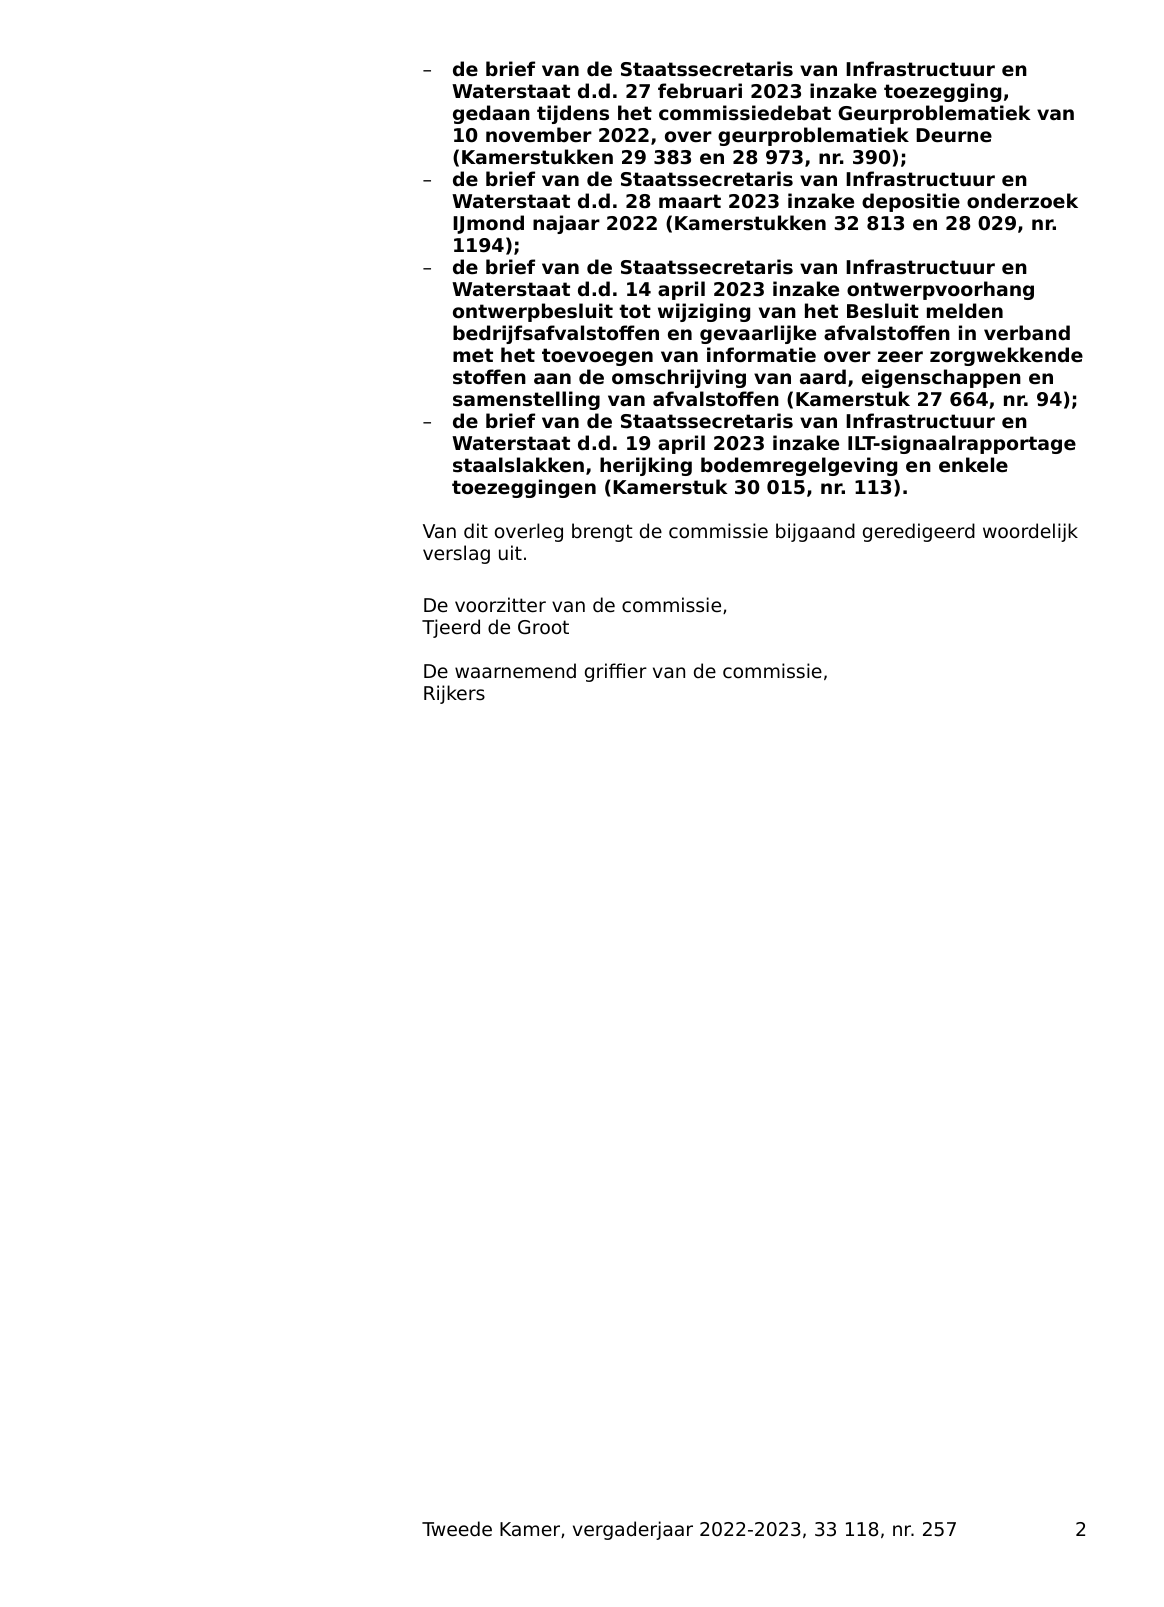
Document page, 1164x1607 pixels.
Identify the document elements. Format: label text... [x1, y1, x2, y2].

text Van dit overleg brengt de commissie bijgaand geredigeerd woordelijk verslag uit. [422, 521, 1087, 565]
text – de brief van de Staatssecretaris van Infrastructuur en Waterstaat d.d. 28 maart 2023 inzake depositie onderzoek IJmond najaar 2022 (Kamerstukken 32 813 en 28 029, nr. 1194); [422, 169, 1087, 257]
text De voorzitter van de commissie, Tjeerd de Groot [422, 595, 1087, 639]
text – de brief van de Staatssecretaris van Infrastructuur en Waterstaat d.d. 14 april 2023 inzake ontwerpvoorhang ontwerpbesluit tot wijziging van het Besluit melden bedrijfsafvalstoffen en gevaarlijke afvalstoffen in verband met het toevoegen van informatie over zeer zorgwekkende stoffen aan de omschrijving van aard, eigenschappen en samenstelling van afvalstoffen (Kamerstuk 27 664, nr. 94); [422, 257, 1087, 411]
text De waarnemend griffier van de commissie, Rijkers [422, 661, 1087, 705]
text – de brief van de Staatssecretaris van Infrastructuur en Waterstaat d.d. 27 februari 2023 inzake toezegging, gedaan tijdens het commissiedebat Geurproblematiek van 10 november 2022, over geurproblematiek Deurne (Kamerstukken 29 383 en 28 973, nr. 390); [422, 59, 1087, 169]
text – de brief van de Staatssecretaris van Infrastructuur en Waterstaat d.d. 19 april 2023 inzake ILT-signaalrapportage staalslakken, herijking bodemregelgeving en enkele toezeggingen (Kamerstuk 30 015, nr. 113). [422, 411, 1087, 499]
